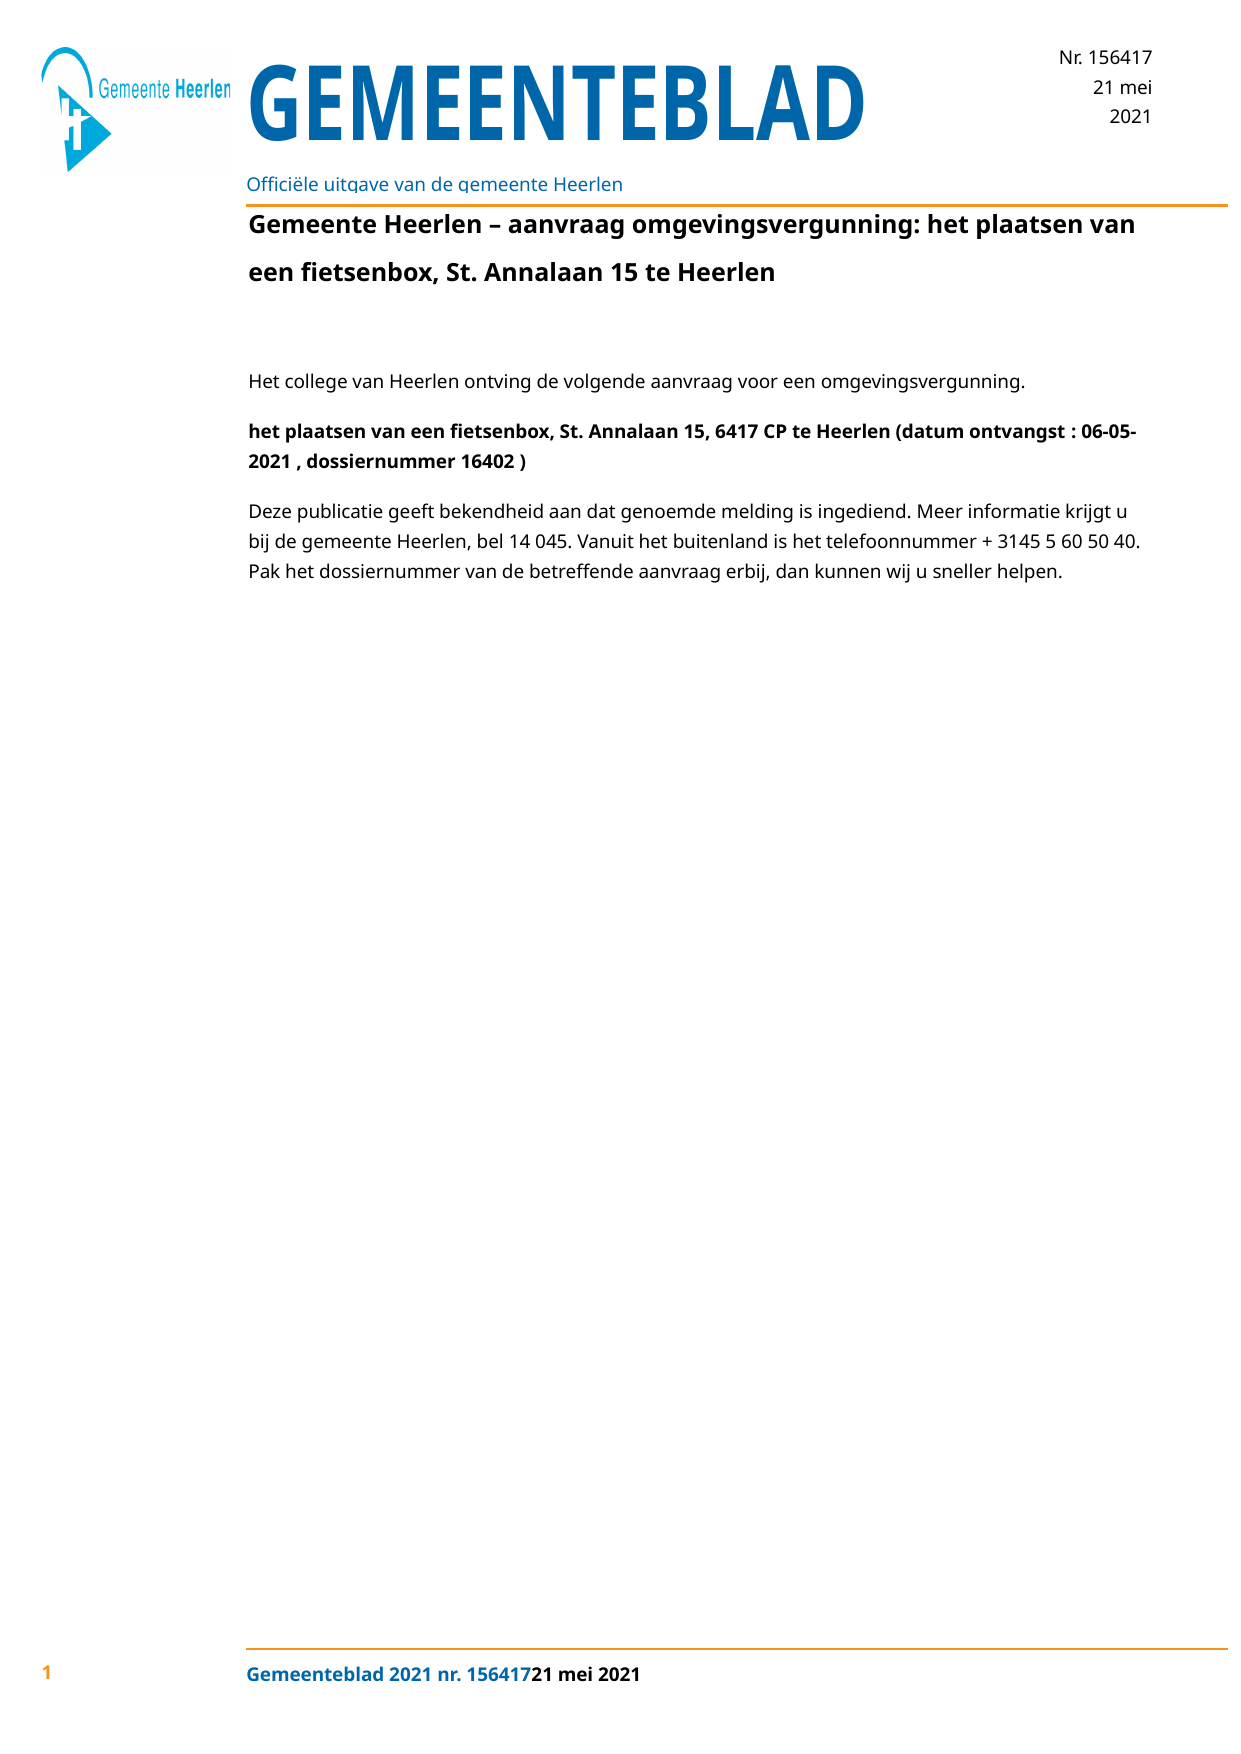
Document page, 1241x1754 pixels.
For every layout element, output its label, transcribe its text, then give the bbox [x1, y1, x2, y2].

text Deze publicatie geeft bekendheid aan dat genoemde melding is ingediend. Meer informatie krijgt u bij de gemeente Heerlen, bel 14 045. Vanuit het buitenland is het telefoonnummer + 3145 5 60 50 40. Pak het dossiernummer van de betreffende aanvraag erbij, dan kunnen wij u sneller helpen. [248, 499, 1152, 584]
picture [41, 47, 59, 70]
picture [41, 47, 231, 172]
text het plaatsen van een fietsenbox, St. Annalaan 15, 6417 CP te Heerlen (datum ontvangst : 06-05-2021 , dossiernummer 16402 ) [248, 419, 1152, 474]
text Het college van Heerlen ontving de volgende aanvraag voor een omgevingsvergunning. [248, 368, 1152, 394]
text Gemeente Heerlen – aanvraag omgevingsvergunning: het plaatsen van een fietsenbox, St. Annalaan 15 te Heerlen [248, 207, 1152, 288]
